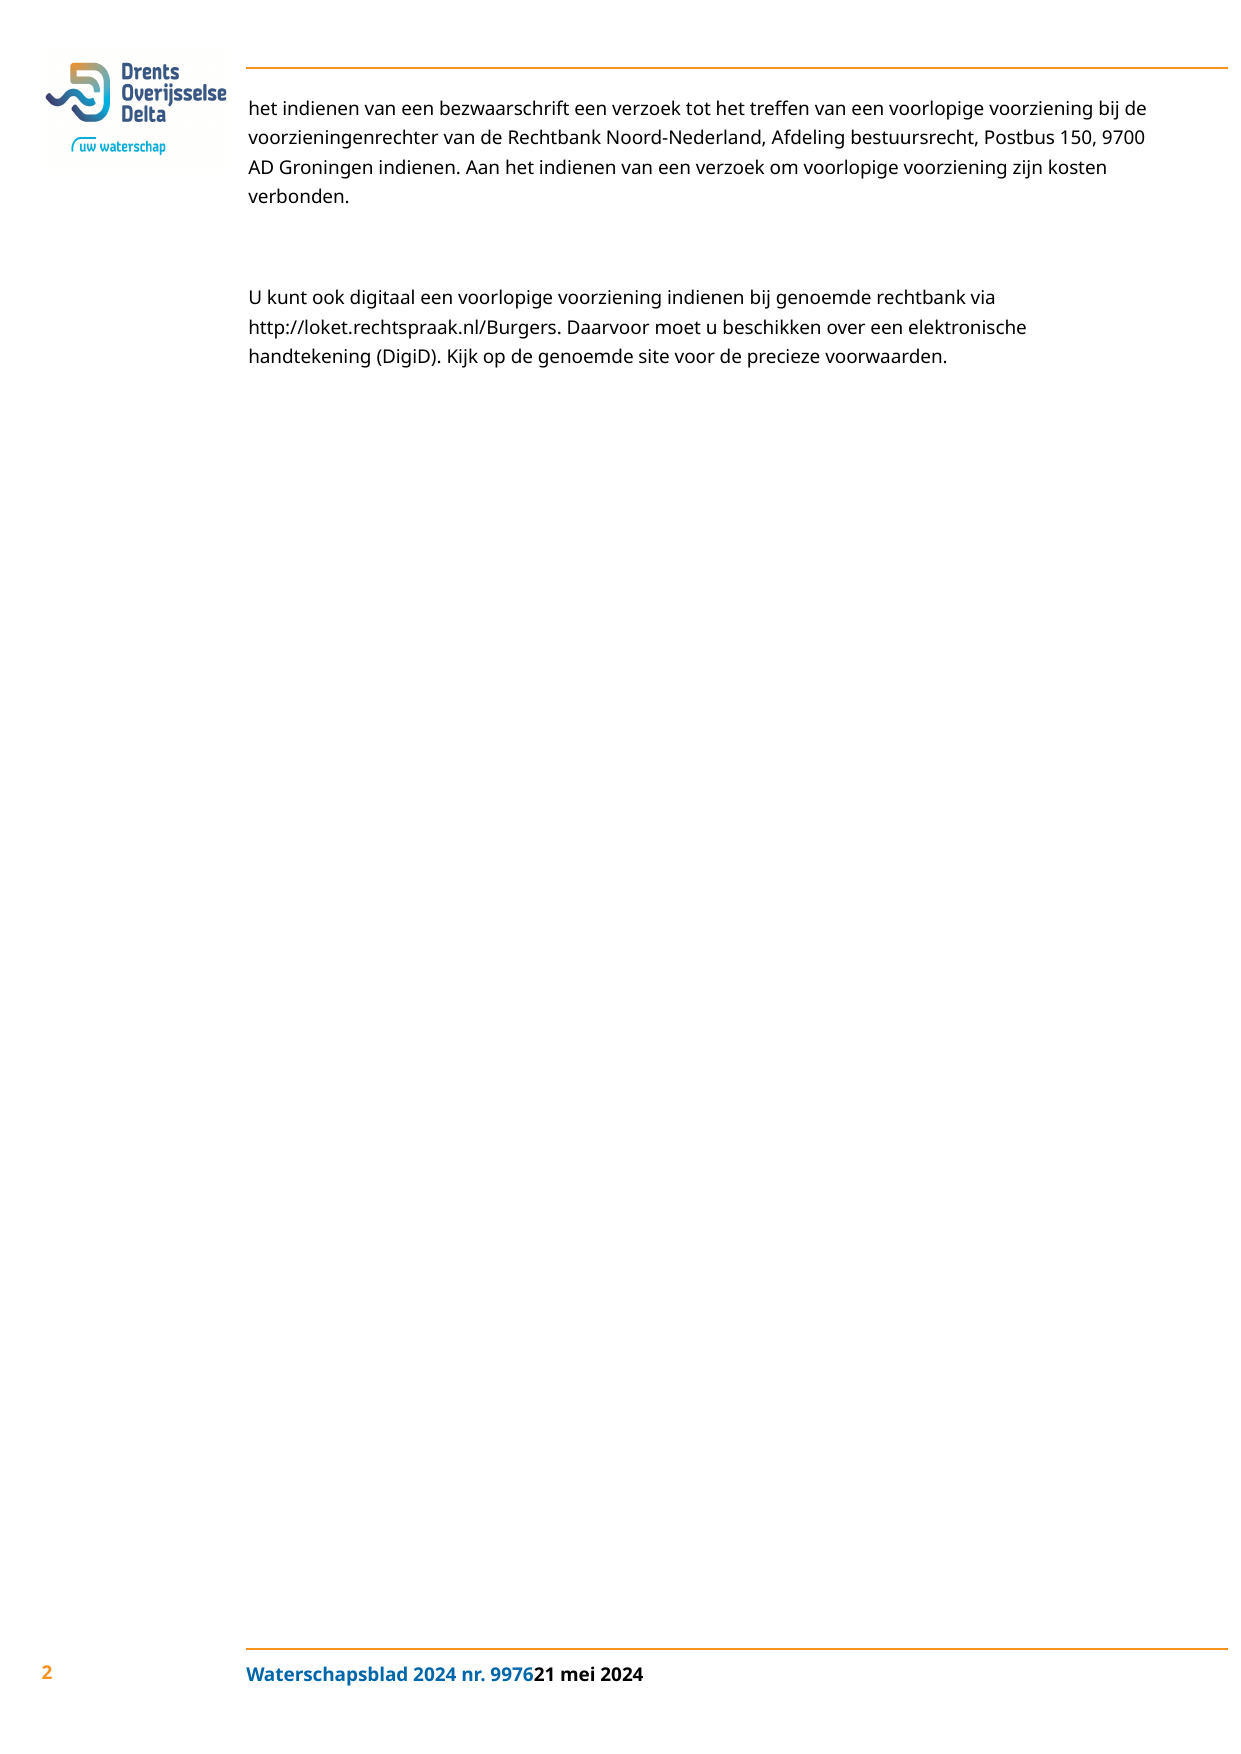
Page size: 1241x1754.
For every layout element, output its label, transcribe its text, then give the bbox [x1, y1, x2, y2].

picture [41, 47, 231, 172]
text het indienen van een bezwaarschrift een verzoek tot het treffen van een voorlopige voorziening bij de voorzieningenrechter van de Rechtbank Noord-Nederland, Afdeling bestuursrecht, Postbus 150, 9700 AD Groningen indienen. Aan het indienen van een verzoek om voorlopige voorziening zijn kosten verbonden. [248, 95, 1152, 209]
text U kunt ook digitaal een voorlopige voorziening indienen bij genoemde rechtbank via http://loket.rechtspraak.nl/Burgers. Daarvoor moet u beschikken over een elektronische handtekening (DigiD). Kijk op de genoemde site voor de precieze voorwaarden. [248, 284, 1152, 369]
